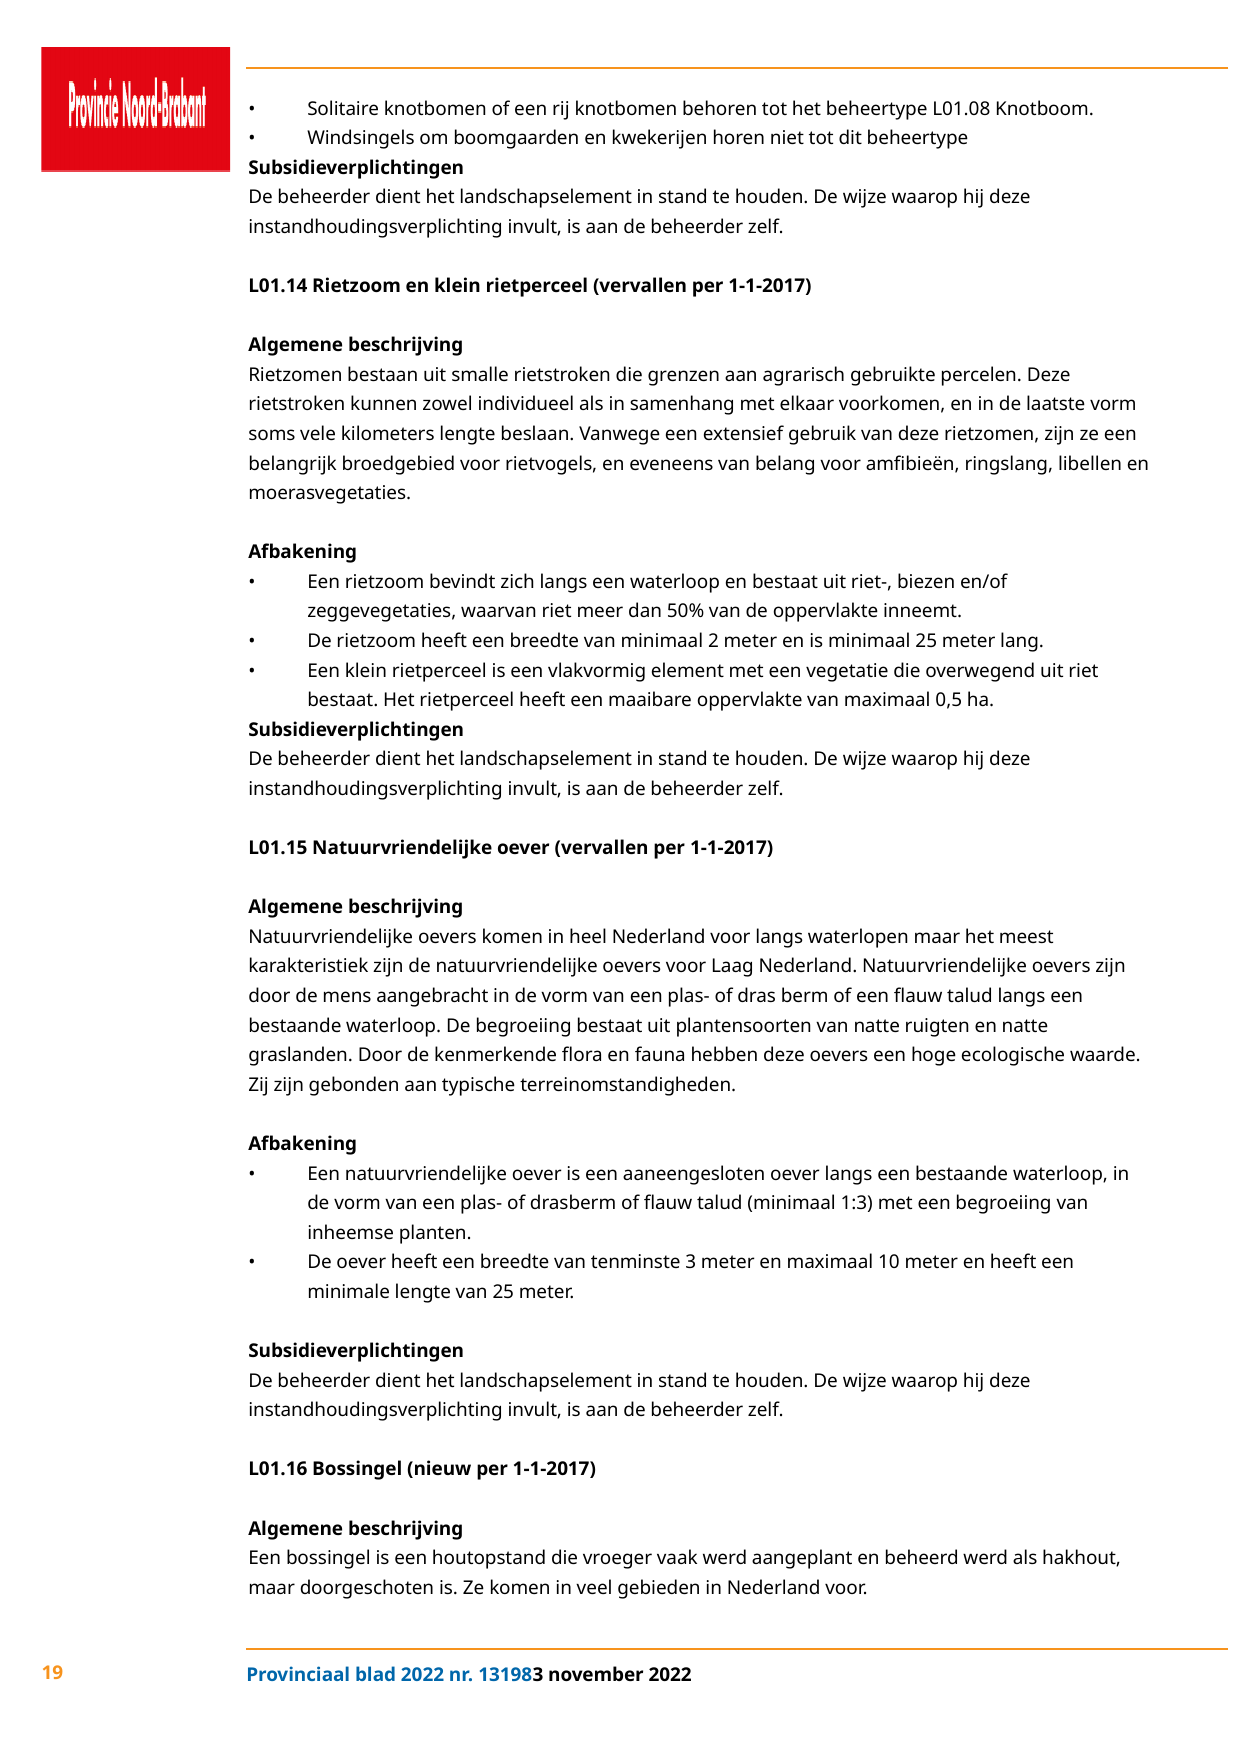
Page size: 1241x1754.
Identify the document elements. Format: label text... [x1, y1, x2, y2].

text De beheerder dient het landschapselement in stand te houden. De wijze waarop hij deze instandhoudingsverplichting invult, is aan de beheerder zelf. [248, 1367, 1152, 1422]
list Een rietzoom bevindt zich langs een waterloop en bestaat uit riet-, biezen en/of zeggevegetaties, waarvan riet meer dan 50% van de oppervlakte inneemt. [248, 568, 1152, 623]
text Rietzomen bestaan uit smalle rietstroken die grenzen aan agrarisch gebruikte percelen. Deze rietstroken kunnen zowel individueel als in samenhang met elkaar voorkomen, en in de laatste vorm soms vele kilometers lengte beslaan. Vanwege een extensief gebruik van deze rietzomen, zijn ze een belangrijk broedgebied voor rietvogels, en eveneens van belang voor amfibieën, ringslang, libellen en moerasvegetaties. [248, 361, 1152, 505]
text Afbakening [248, 538, 1152, 564]
picture [41, 47, 231, 172]
text L01.16 Bossingel (nieuw per 1-1-2017) [248, 1456, 1152, 1481]
list De rietzoom heeft een breedte van minimaal 2 meter en is minimaal 25 meter lang. [248, 627, 1152, 653]
text Subsidieverplichtingen [248, 154, 1152, 180]
text Algemene beschrijving [248, 893, 1152, 919]
text Natuurvriendelijke oevers komen in heel Nederland voor langs waterlopen maar het meest karakteristiek zijn de natuurvriendelijke oevers voor Laag Nederland. Natuurvriendelijke oevers zijn door de mens aangebracht in de vorm van een plas- of dras berm of een flauw talud langs een bestaande waterloop. De begroeiing bestaat uit plantensoorten van natte ruigten en natte graslanden. Door de kenmerkende flora en fauna hebben deze oevers een hoge ecologische waarde. Zij zijn gebonden aan typische terreinomstandigheden. [248, 923, 1152, 1097]
list Windsingels om boomgaarden en kwekerijen horen niet tot dit beheertype [248, 124, 1152, 150]
text L01.14 Rietzoom en klein rietperceel (vervallen per 1-1-2017) [248, 272, 1152, 298]
text Algemene beschrijving [248, 1515, 1152, 1541]
text Een bossingel is een houtopstand die vroeger vaak werd aangeplant en beheerd werd als hakhout, maar doorgeschoten is. Ze komen in veel gebieden in Nederland voor. [248, 1544, 1152, 1600]
text Subsidieverplichtingen [248, 1337, 1152, 1363]
list De oever heeft een breedte van tenminste 3 meter en maximaal 10 meter en heeft een minimale lengte van 25 meter. [248, 1248, 1152, 1304]
text De beheerder dient het landschapselement in stand te houden. De wijze waarop hij deze instandhoudingsverplichting invult, is aan de beheerder zelf. [248, 183, 1152, 239]
list Solitaire knotbomen of een rij knotbomen behoren tot het beheertype L01.08 Knotboom. [248, 95, 1152, 121]
text L01.15 Natuurvriendelijke oever (vervallen per 1-1-2017) [248, 834, 1152, 860]
text Subsidieverplichtingen [248, 716, 1152, 742]
list Een natuurvriendelijke oever is een aaneengesloten oever langs een bestaande waterloop, in de vorm van een plas- of drasberm of flauw talud (minimaal 1:3) met een begroeiing van inheemse planten. [248, 1160, 1152, 1245]
list Een klein rietperceel is een vlakvormig element met een vegetatie die overwegend uit riet bestaat. Het rietperceel heeft een maaibare oppervlakte van maximaal 0,5 ha. [248, 657, 1152, 712]
text De beheerder dient het landschapselement in stand te houden. De wijze waarop hij deze instandhoudingsverplichting invult, is aan de beheerder zelf. [248, 746, 1152, 801]
text Algemene beschrijving [248, 331, 1152, 357]
text Afbakening [248, 1130, 1152, 1156]
